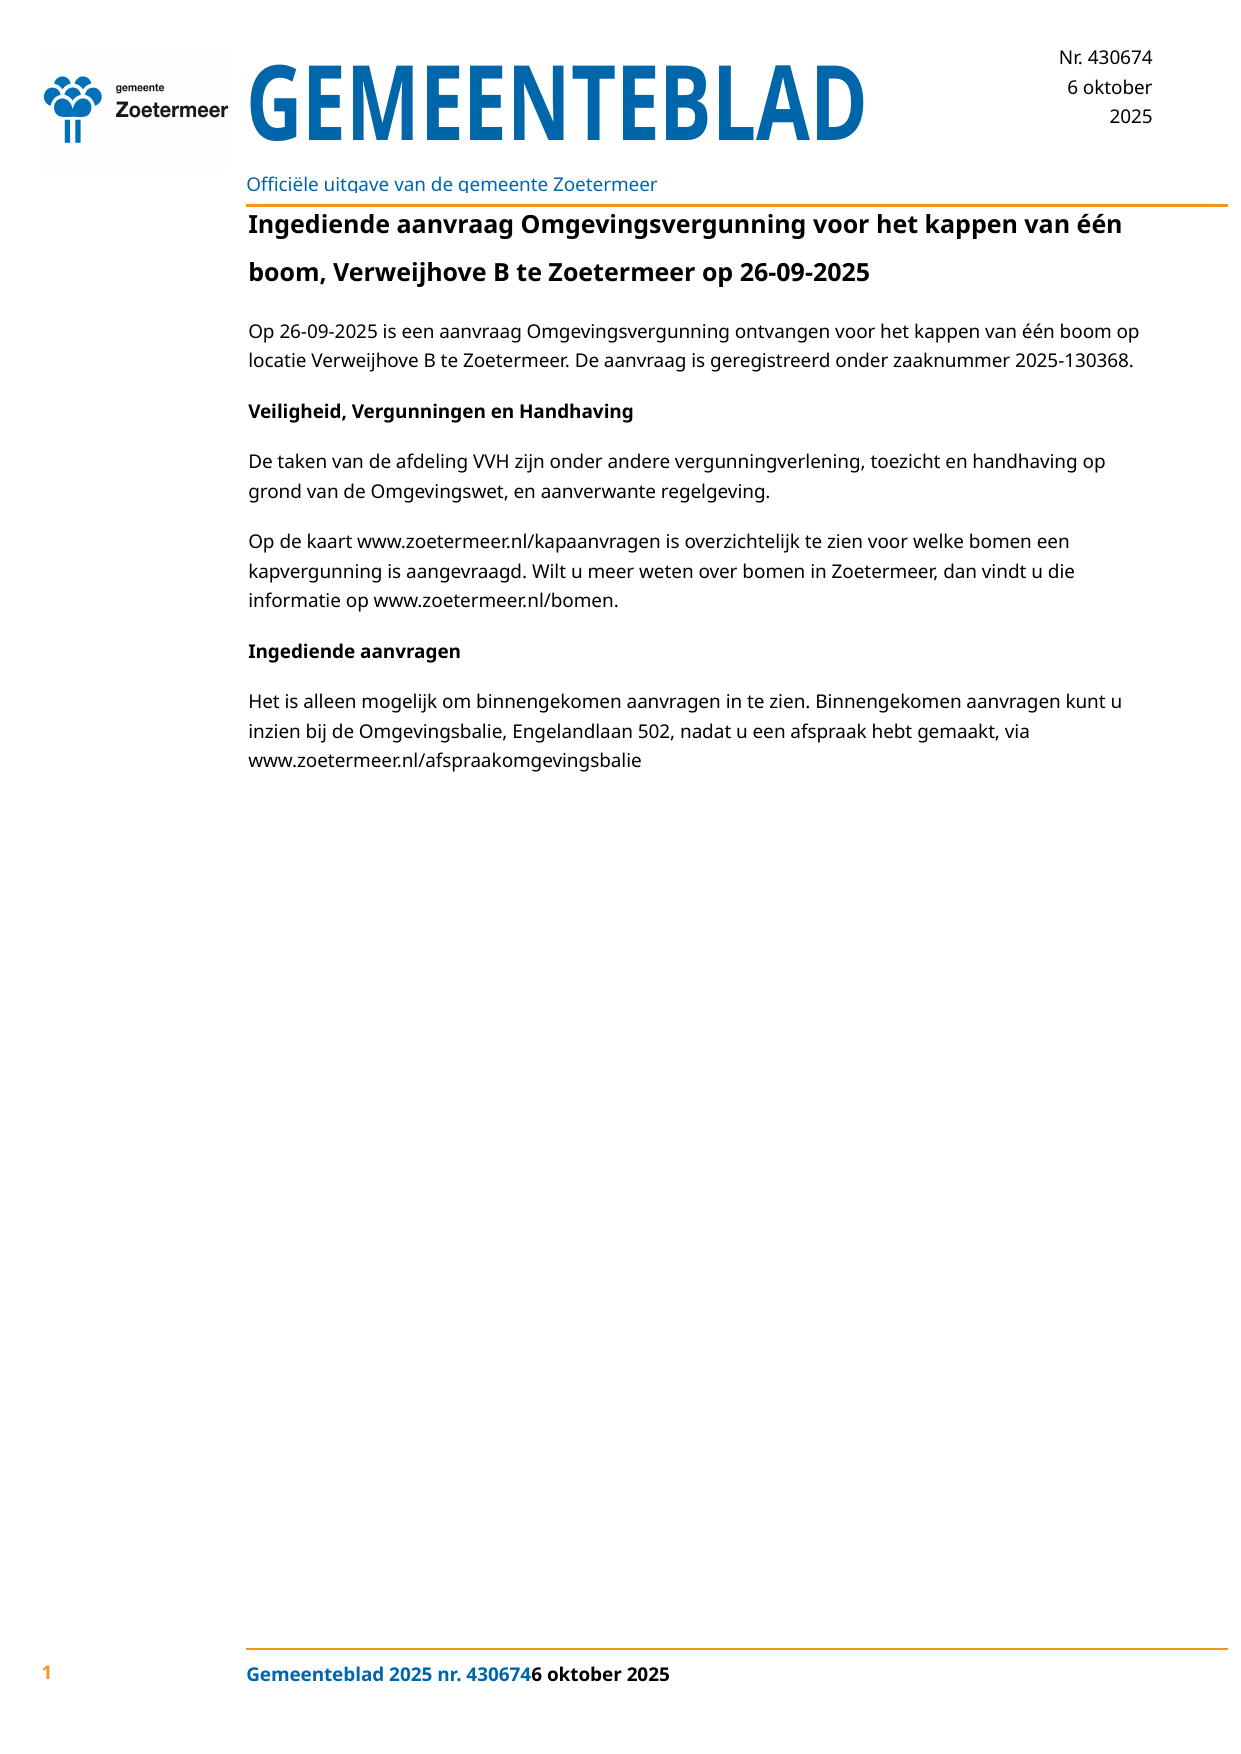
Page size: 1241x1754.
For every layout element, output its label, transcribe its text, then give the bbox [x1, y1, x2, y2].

text Op 26-09-2025 is een aanvraag Omgevingsvergunning ontvangen voor het kappen van één boom op locatie Verweijhove B te Zoetermeer. De aanvraag is geregistreerd onder zaaknummer 2025-130368. [248, 318, 1152, 373]
text Ingediende aanvragen [248, 638, 1152, 664]
text De taken van de afdeling VVH zijn onder andere vergunningverlening, toezicht en handhaving op grond van de Omgevingswet, en aanverwante regelgeving. [248, 448, 1152, 504]
text Veiligheid, Vergunningen en Handhaving [248, 398, 1152, 424]
text Het is alleen mogelijk om binnengekomen aanvragen in te zien. Binnengekomen aanvragen kunt u inzien bij de Omgevingsbalie, Engelandlaan 502, nadat u een afspraak hebt gemaakt, via www.zoetermeer.nl/afspraakomgevingsbalie [248, 688, 1152, 773]
text Ingediende aanvraag Omgevingsvergunning voor het kappen van één boom, Verweijhove B te Zoetermeer op 26-09-2025 [248, 207, 1152, 288]
picture [41, 47, 231, 172]
text Op de kaart www.zoetermeer.nl/kapaanvragen is overzichtelijk te zien voor welke bomen een kapvergunning is aangevraagd. Wilt u meer weten over bomen in Zoetermeer, dan vindt u die informatie op www.zoetermeer.nl/bomen. [248, 528, 1152, 613]
